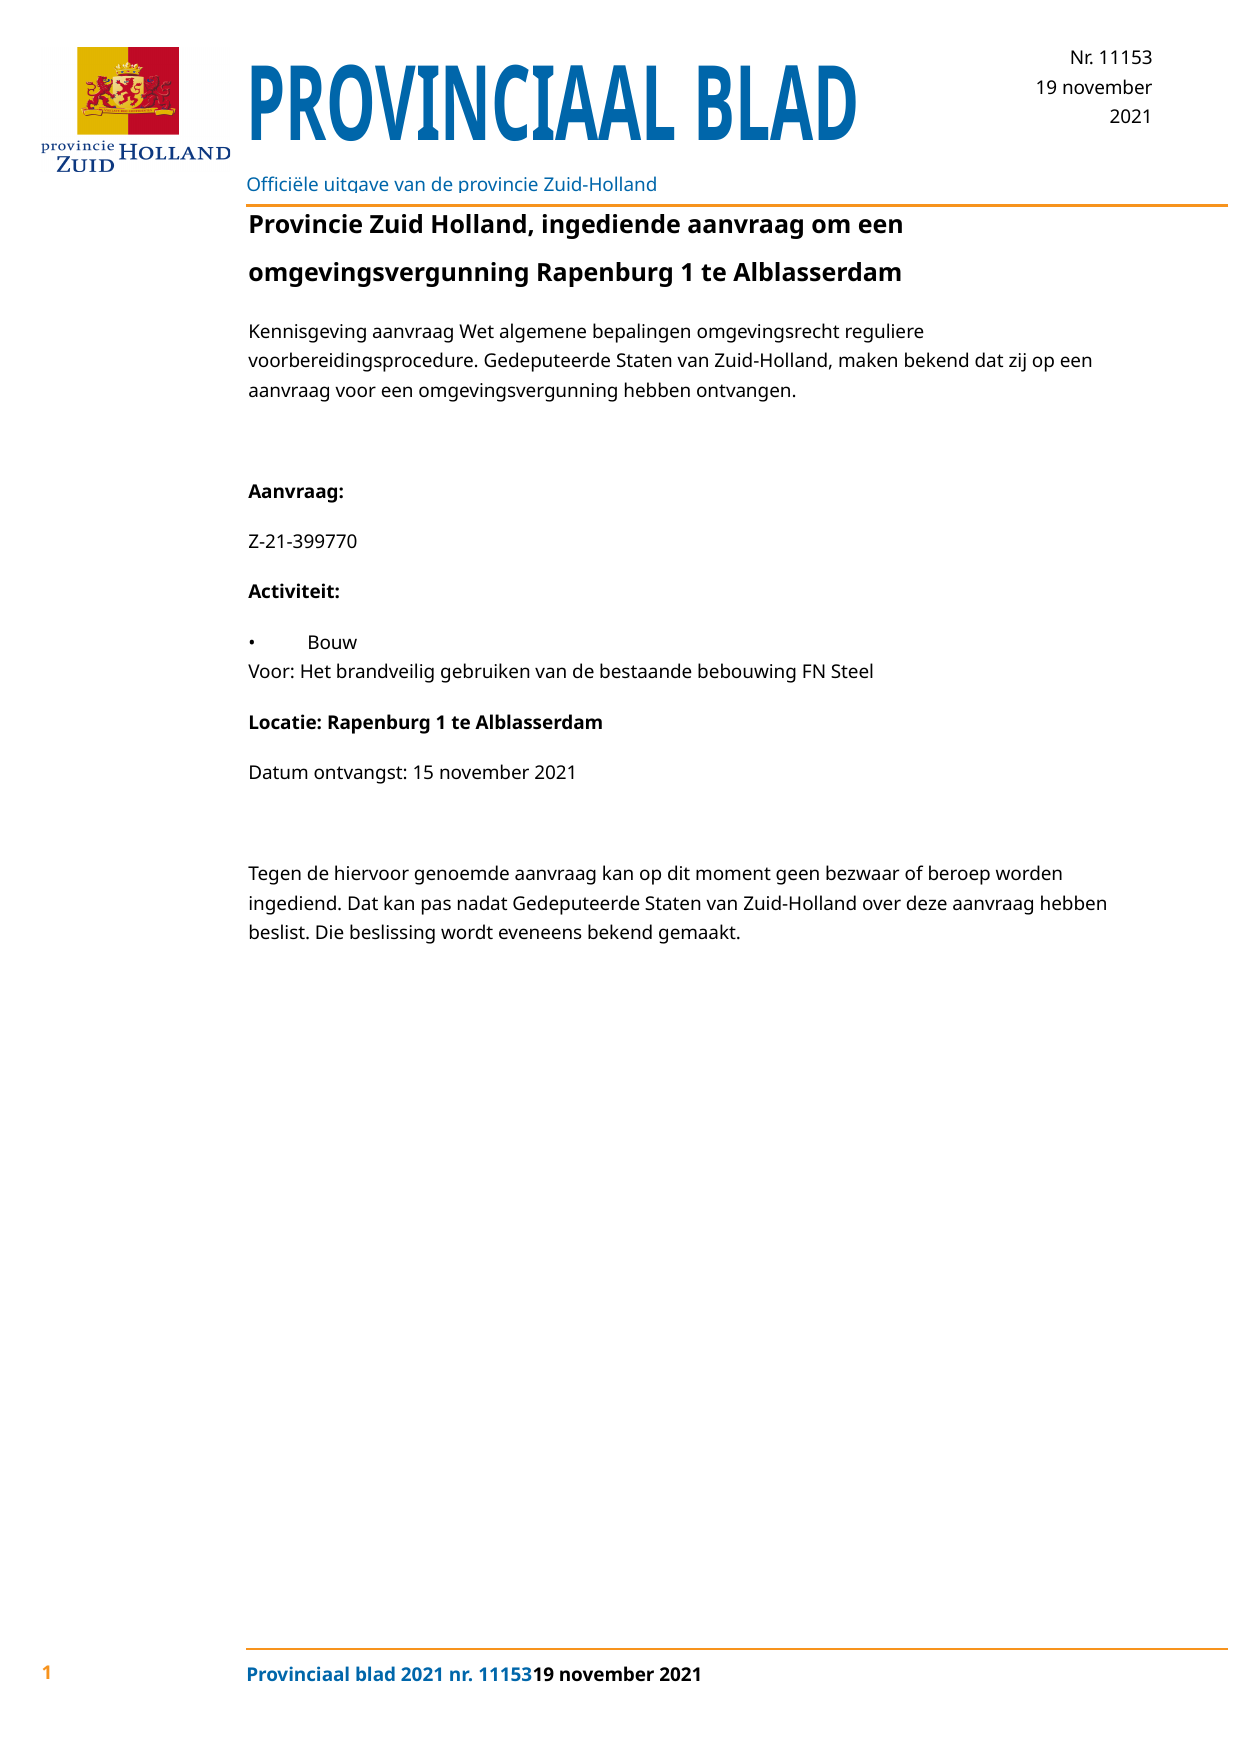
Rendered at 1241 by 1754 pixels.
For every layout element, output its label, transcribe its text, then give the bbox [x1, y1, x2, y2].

text Kennisgeving aanvraag Wet algemene bepalingen omgevingsrecht reguliere voorbereidingsprocedure. Gedeputeerde Staten van Zuid-Holland, maken bekend dat zij op een aanvraag voor een omgevingsvergunning hebben ontvangen. [248, 318, 1152, 403]
text Locatie: Rapenburg 1 te Alblasserdam [248, 709, 1152, 735]
text Voor: Het brandveilig gebruiken van de bestaande bebouwing FN Steel [248, 659, 1152, 684]
list Bouw [248, 629, 1152, 655]
text Tegen de hiervoor genoemde aanvraag kan op dit moment geen bezwaar of beroep worden ingediend. Dat kan pas nadat Gedeputeerde Staten van Zuid-Holland over deze aanvraag hebben beslist. Die beslissing wordt eveneens bekend gemaakt. [248, 860, 1152, 945]
text Z-21-399770 [248, 528, 1152, 554]
text Provincie Zuid Holland, ingediende aanvraag om een omgevingsvergunning Rapenburg 1 te Alblasserdam [248, 207, 1152, 288]
text Datum ontvangst: 15 november 2021 [248, 759, 1152, 785]
picture [41, 47, 231, 172]
text Aanvraag: [248, 478, 1152, 504]
text Activiteit: [248, 579, 1152, 604]
